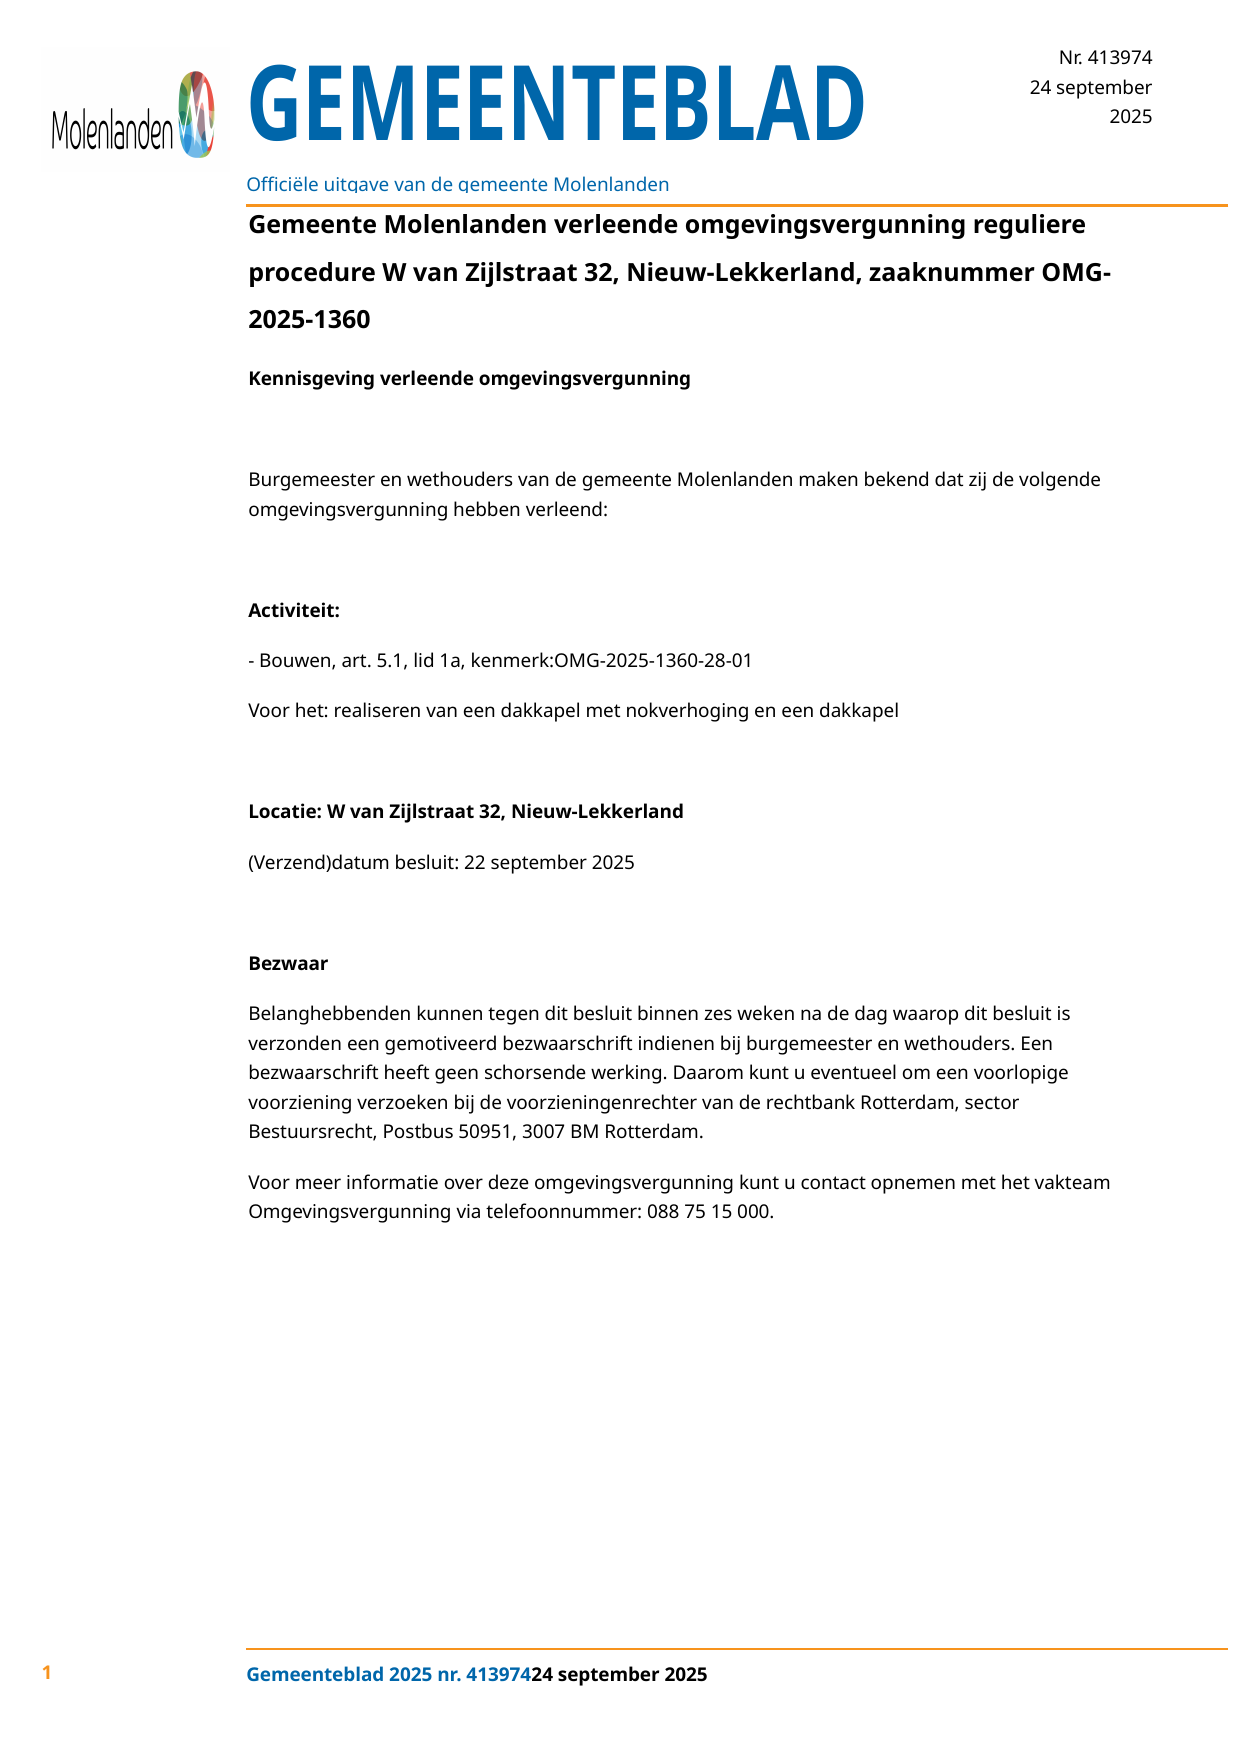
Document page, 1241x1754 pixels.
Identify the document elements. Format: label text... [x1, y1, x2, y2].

text Bezwaar [248, 950, 1152, 975]
text Voor meer informatie over deze omgevingsvergunning kunt u contact opnemen met het vakteam Omgevingsvergunning via telefoonnummer: 088 75 15 000. [248, 1169, 1152, 1224]
text Kennisgeving verleende omgevingsvergunning [248, 366, 1152, 391]
text Voor het: realiseren van een dakkapel met nokverhoging en een dakkapel [248, 698, 1152, 723]
text Gemeente Molenlanden verleende omgevingsvergunning reguliere procedure W van Zijlstraat 32, Nieuw-Lekkerland, zaaknummer OMG-2025-1360 [248, 207, 1152, 336]
picture [41, 47, 231, 172]
text - Bouwen, art. 5.1, lid 1a, kenmerk:OMG-2025-1360-28-01 [248, 647, 1152, 673]
text Burgemeester en wethouders van de gemeente Molenlanden maken bekend dat zij de volgende omgevingsvergunning hebben verleend: [248, 466, 1152, 522]
text (Verzend)datum besluit: 22 september 2025 [248, 849, 1152, 874]
text Activiteit: [248, 597, 1152, 622]
text Locatie: W van Zijlstraat 32, Nieuw-Lekkerland [248, 798, 1152, 824]
text Belanghebbenden kunnen tegen dit besluit binnen zes weken na de dag waarop dit besluit is verzonden een gemotiveerd bezwaarschrift indienen bij burgemeester en wethouders. Een bezwaarschrift heeft geen schorsende werking. Daarom kunt u eventueel om een voorlopige voorziening verzoeken bij de voorzieningenrechter van de rechtbank Rotterdam, sector Bestuursrecht, Postbus 50951, 3007 BM Rotterdam. [248, 1000, 1152, 1144]
